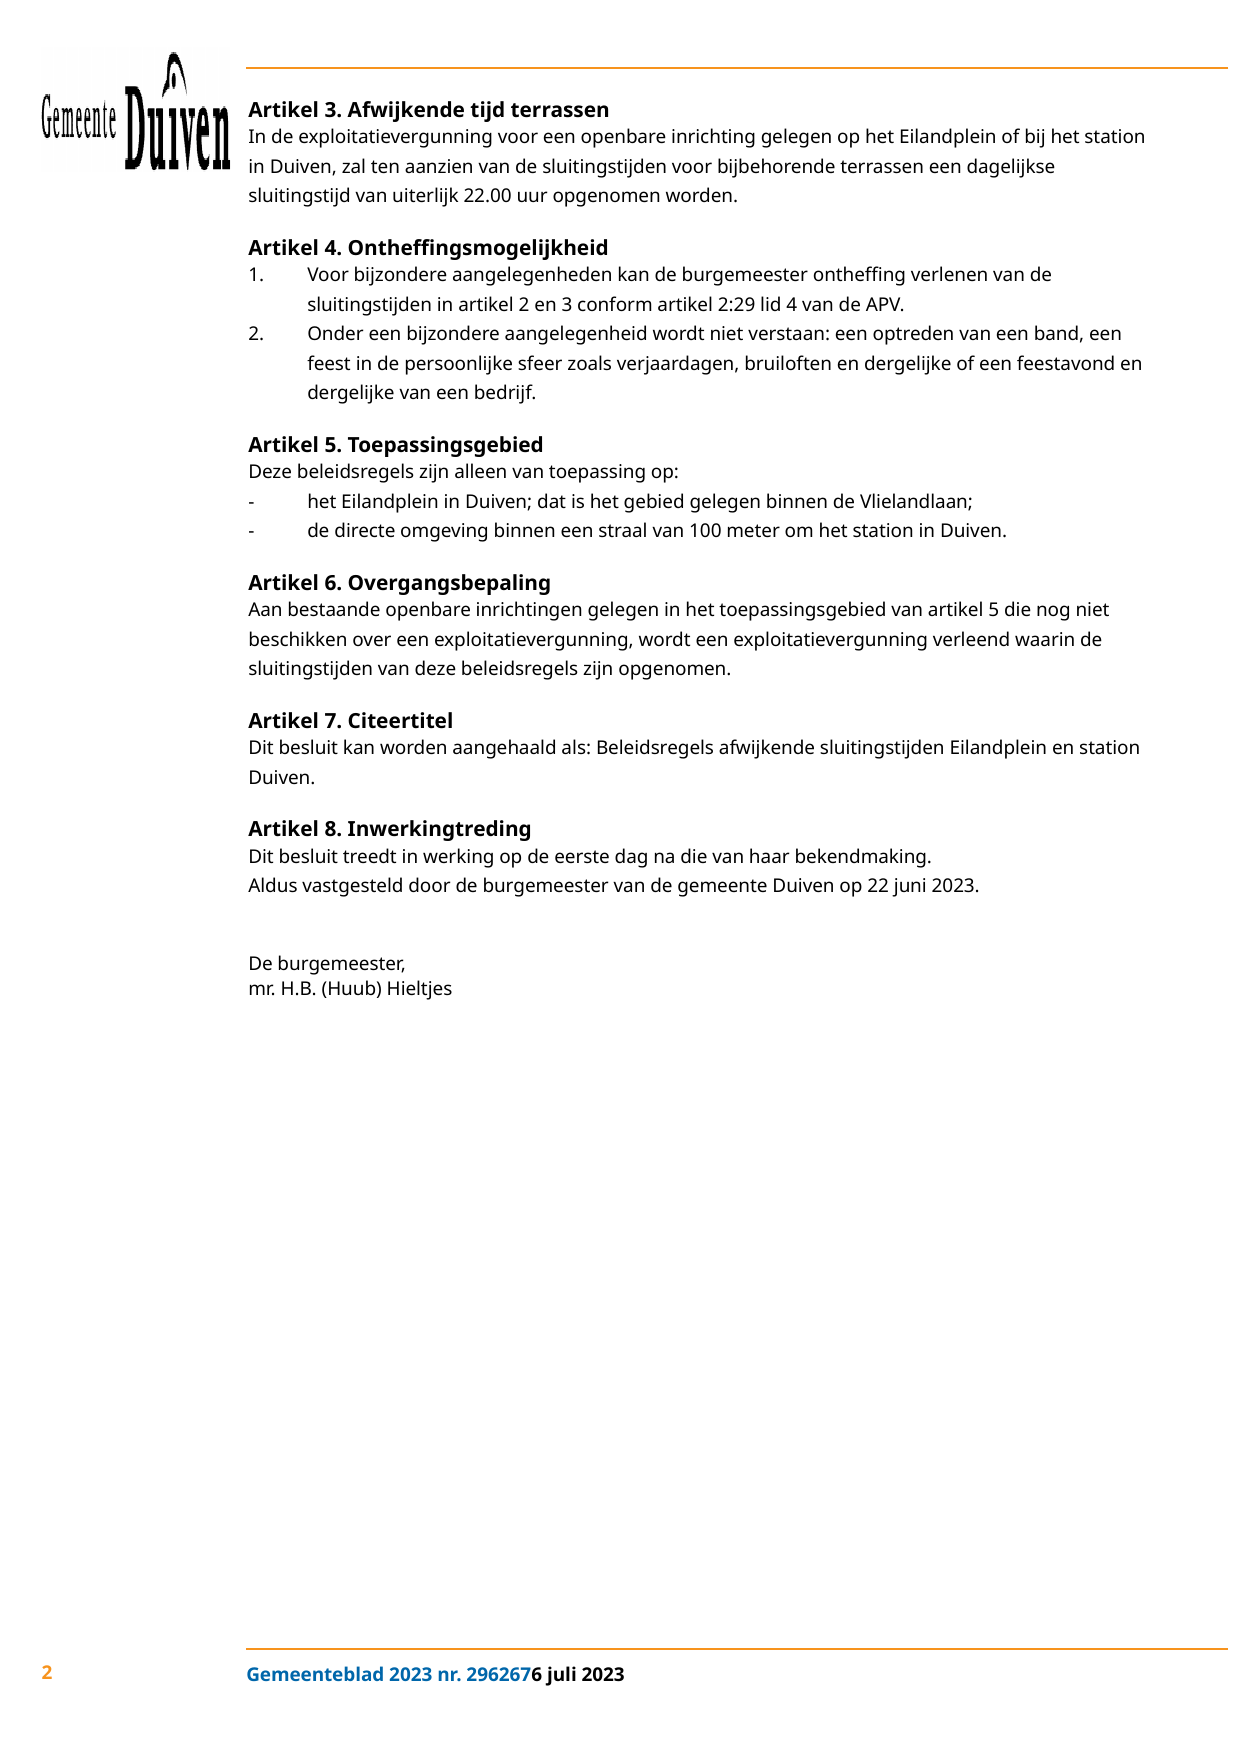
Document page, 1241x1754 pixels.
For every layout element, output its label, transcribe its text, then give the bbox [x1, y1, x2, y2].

text Artikel 6. Overgangsbepaling [248, 568, 1152, 596]
text Aldus vastgesteld door de burgemeester van de gemeente Duiven op 22 juni 2023. [248, 872, 1152, 898]
list Onder een bijzondere aangelegenheid wordt niet verstaan: een optreden van een band, een feest in de persoonlijke sfeer zoals verjaardagen, bruiloften en dergelijke of een feestavond en dergelijke van een bedrijf. [248, 320, 1152, 405]
text Artikel 7. Citeertitel [248, 706, 1152, 734]
text Dit besluit kan worden aangehaald als: Beleidsregels afwijkende sluitingstijden Eilandplein en station Duiven. [248, 734, 1152, 790]
text Dit besluit treedt in werking op de eerste dag na die van haar bekendmaking. [248, 843, 1152, 869]
text De burgemeester, [248, 950, 1152, 975]
list de directe omgeving binnen een straal van 100 meter om het station in Duiven. [248, 518, 1152, 543]
text mr. H.B. (Huub) Hieltjes [248, 975, 1152, 1001]
picture [41, 47, 231, 172]
text In de exploitatievergunning voor een openbare inrichting gelegen op het Eilandplein of bij het station in Duiven, zal ten aanzien van de sluitingstijden voor bijbehorende terrassen een dagelijkse sluitingstijd van uiterlijk 22.00 uur opgenomen worden. [248, 123, 1152, 208]
text Artikel 3. Afwijkende tijd terrassen [248, 95, 1152, 123]
list het Eilandplein in Duiven; dat is het gebied gelegen binnen de Vlielandlaan; [248, 488, 1152, 514]
text Deze beleidsregels zijn alleen van toepassing op: [248, 458, 1152, 484]
text Artikel 4. Ontheffingsmogelijkheid [248, 233, 1152, 261]
text Artikel 5. Toepassingsgebied [248, 430, 1152, 458]
list Voor bijzondere aangelegenheden kan de burgemeester ontheffing verlenen van de sluitingstijden in artikel 2 en 3 conform artikel 2:29 lid 4 van de APV. [248, 261, 1152, 317]
text Aan bestaande openbare inrichtingen gelegen in het toepassingsgebied van artikel 5 die nog niet beschikken over een exploitatievergunning, wordt een exploitatievergunning verleend waarin de sluitingstijden van deze beleidsregels zijn opgenomen. [248, 596, 1152, 681]
text Artikel 8. Inwerkingtreding [248, 814, 1152, 843]
